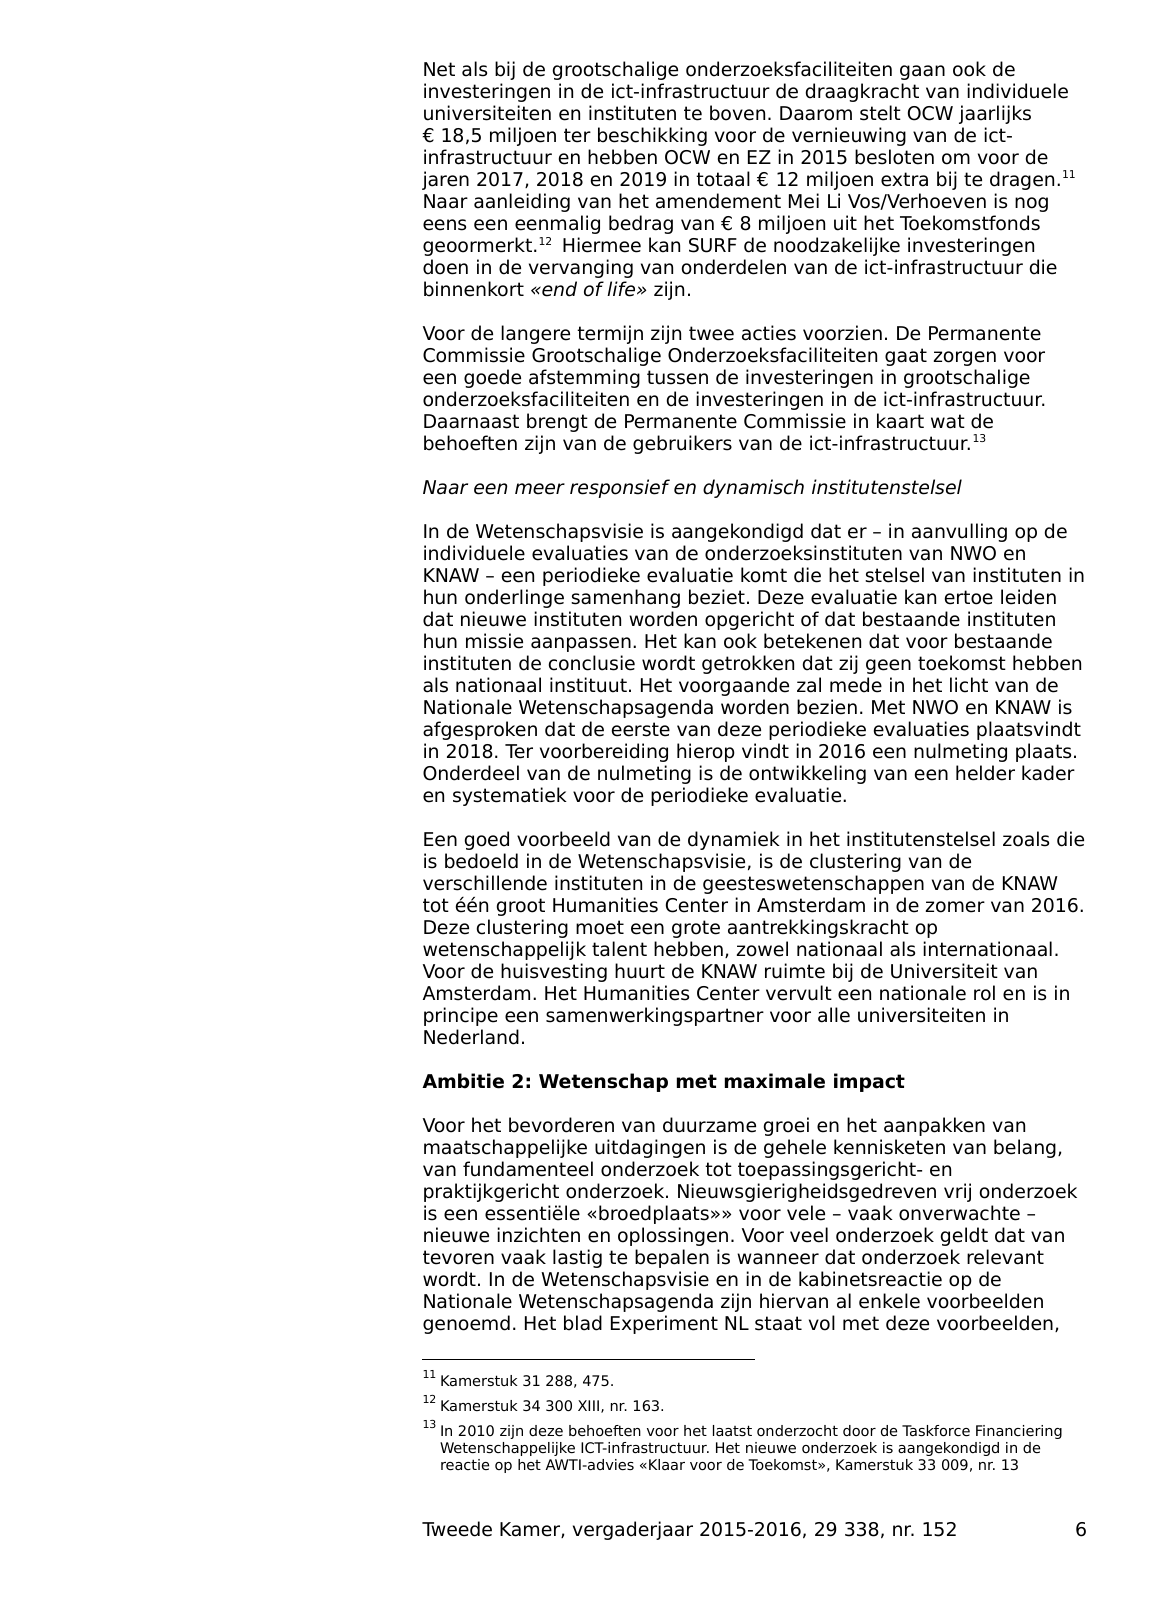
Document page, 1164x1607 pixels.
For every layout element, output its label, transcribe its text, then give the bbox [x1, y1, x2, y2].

text In 2010 zijn deze behoeften voor het laatst onderzocht door de Taskforce Financiering Wetenschappelijke ICT-infrastructuur. Het nieuwe onderzoek is aangekondigd in de reactie op het AWTI-advies «Klaar voor de Toekomst», Kamerstuk 33 009, nr. 13 [422, 1418, 1087, 1474]
subtitle Naar een meer responsief en dynamisch institutenstelsel [422, 477, 1087, 499]
text Een goed voorbeeld van de dynamiek in het institutenstelsel zoals die is bedoeld in de Wetenschapsvisie, is de clustering van de verschillende instituten in de geesteswetenschappen van de KNAW tot één groot Humanities Center in Amsterdam in de zomer van 2016. Deze clustering moet een grote aantrekkingskracht op wetenschappelijk talent hebben, zowel nationaal als internationaal. Voor de huisvesting huurt de KNAW ruimte bij de Universiteit van Amsterdam. Het Humanities Center vervult een nationale rol en is in principe een samenwerkingspartner voor alle universiteiten in Nederland. [422, 829, 1087, 1049]
text Kamerstuk 31 288, 475. [422, 1368, 1087, 1391]
text Voor het bevorderen van duurzame groei en het aanpakken van maatschappelijke uitdagingen is de gehele kennisketen van belang, van fundamenteel onderzoek tot toepassingsgericht- en praktijkgericht onderzoek. Nieuwsgierigheidsgedreven vrij onderzoek is een essentiële «broedplaats»» voor vele – vaak onverwachte – nieuwe inzichten en oplossingen. Voor veel onderzoek geldt dat van tevoren vaak lastig te bepalen is wanneer dat onderzoek relevant wordt. In de Wetenschapsvisie en in de kabinetsreactie op de Nationale Wetenschapsagenda zijn hiervan al enkele voorbeelden genoemd. Het blad Experiment NL staat vol met deze voorbeelden, [422, 1115, 1087, 1335]
subtitle Ambitie 2: Wetenschap met maximale impact [422, 1071, 1087, 1093]
text Kamerstuk 34 300 XIII, nr. 163. [422, 1393, 1087, 1416]
text In de Wetenschapsvisie is aangekondigd dat er – in aanvulling op de individuele evaluaties van de onderzoeksinstituten van NWO en KNAW – een periodieke evaluatie komt die het stelsel van instituten in hun onderlinge samenhang beziet. Deze evaluatie kan ertoe leiden dat nieuwe instituten worden opgericht of dat bestaande instituten hun missie aanpassen. Het kan ook betekenen dat voor bestaande instituten de conclusie wordt getrokken dat zij geen toekomst hebben als nationaal instituut. Het voorgaande zal mede in het licht van de Nationale Wetenschapsagenda worden bezien. Met NWO en KNAW is afgesproken dat de eerste van deze periodieke evaluaties plaatsvindt in 2018. Ter voorbereiding hierop vindt in 2016 een nulmeting plaats. Onderdeel van de nulmeting is de ontwikkeling van een helder kader en systematiek voor de periodieke evaluatie. [422, 521, 1087, 807]
text Net als bij de grootschalige onderzoeksfaciliteiten gaan ook de investeringen in de ict-infrastructuur de draagkracht van individuele universiteiten en instituten te boven. Daarom stelt OCW jaarlijks € 18,5 miljoen ter beschikking voor de vernieuwing van de ict-infrastructuur en hebben OCW en EZ in 2015 besloten om voor de jaren 2017, 2018 en 2019 in totaal € 12 miljoen extra bij te dragen. Naar aanleiding van het amendement Mei Li Vos/Verhoeven is nog eens een eenmalig bedrag van € 8 miljoen uit het Toekomstfonds geoormerkt. Hiermee kan SURF de noodzakelijke investeringen doen in de vervanging van onderdelen van de ict-infrastructuur die binnenkort «end of life» zijn. [422, 59, 1087, 301]
text Voor de langere termijn zijn twee acties voorzien. De Permanente Commissie Grootschalige Onderzoeksfaciliteiten gaat zorgen voor een goede afstemming tussen de investeringen in grootschalige onderzoeksfaciliteiten en de investeringen in de ict-infrastructuur. Daarnaast brengt de Permanente Commissie in kaart wat de behoeften zijn van de gebruikers van de ict-infrastructuur. [422, 323, 1087, 455]
